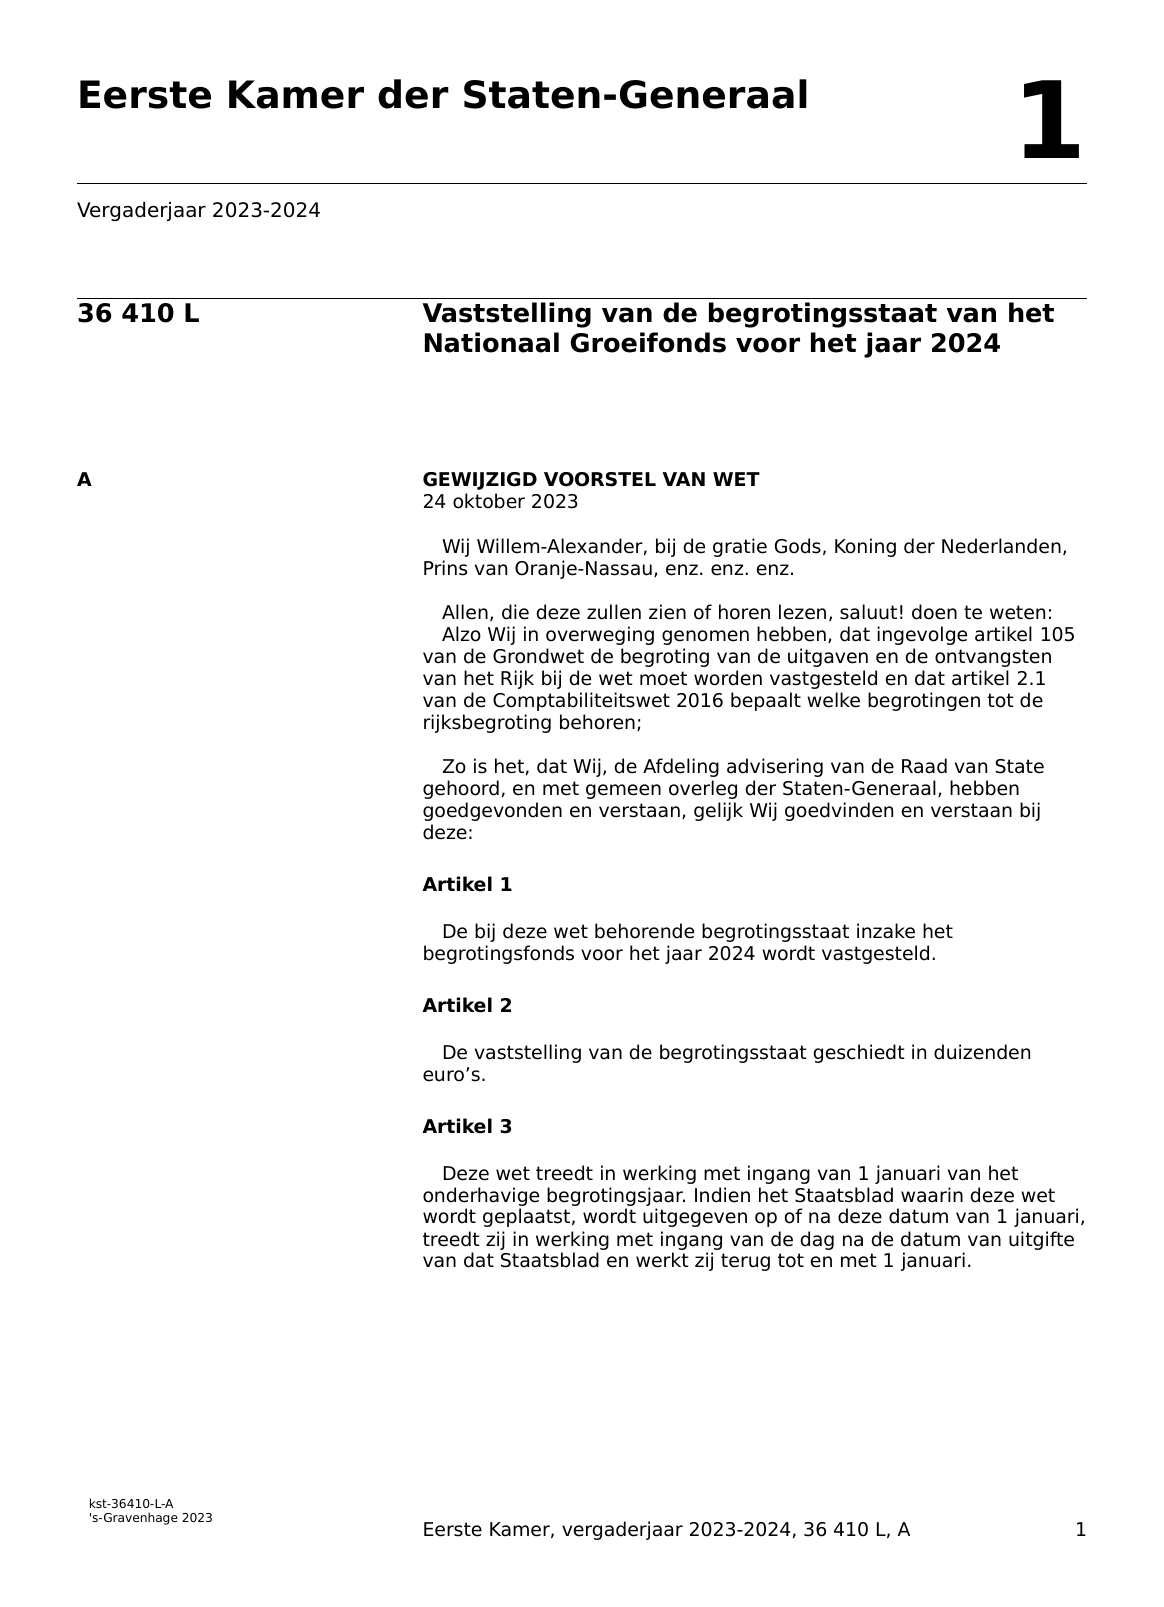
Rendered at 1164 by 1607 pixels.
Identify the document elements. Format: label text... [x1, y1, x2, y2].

subtitle 36 410 L Vaststelling van de begrotingsstaat van het Nationaal Groeifonds voor het jaar 2024 [77, 299, 1087, 358]
text Alzo Wij in overweging genomen hebben, dat ingevolge artikel 105 van de Grondwet de begroting van de uitgaven en de ontvangsten van het Rijk bij de wet moet worden vastgesteld en dat artikel 2.1 van de Comptabiliteitswet 2016 bepaalt welke begrotingen tot de rijksbegroting behoren; [422, 624, 1087, 733]
table_cell Vergaderjaar 2023-2024 [77, 184, 1087, 298]
text 24 oktober 2023 [422, 491, 1087, 513]
text Allen, die deze zullen zien of horen lezen, saluut! doen te weten: [422, 602, 1087, 624]
table_header Eerste Kamer der Staten-Generaal [77, 59, 886, 183]
subtitle Artikel 2 [422, 994, 1087, 1017]
subtitle A GEWIJZIGD VOORSTEL VAN WET [77, 469, 1087, 491]
subtitle Artikel 1 [422, 874, 1087, 896]
text Zo is het, dat Wij, de Afdeling advisering van de Raad van State gehoord, en met gemeen overleg der Staten-Generaal, hebben goedgevonden en verstaan, gelijk Wij goedvinden en verstaan bij deze: [422, 756, 1087, 844]
text kst-36410-L-A [88, 1497, 323, 1511]
text 's-Gravenhage 2023 [88, 1511, 323, 1525]
text De vaststelling van de begrotingsstaat geschiedt in duizenden euro’s. [422, 1042, 1087, 1086]
table_header 1 [886, 59, 1087, 183]
text De bij deze wet behorende begrotingsstaat inzake het begrotingsfonds voor het jaar 2024 wordt vastgesteld. [422, 921, 1087, 964]
text Wij Willem-Alexander, bij de gratie Gods, Koning der Nederlanden, Prins van Oranje-Nassau, enz. enz. enz. [422, 536, 1087, 579]
subtitle Artikel 3 [422, 1116, 1087, 1137]
text Deze wet treedt in werking met ingang van 1 januari van het onderhavige begrotingsjaar. Indien het Staatsblad waarin deze wet wordt geplaatst, wordt uitgegeven op of na deze datum van 1 januari, treedt zij in werking met ingang van de dag na de datum van uitgifte van dat Staatsblad en werkt zij terug tot en met 1 januari. [422, 1162, 1087, 1272]
